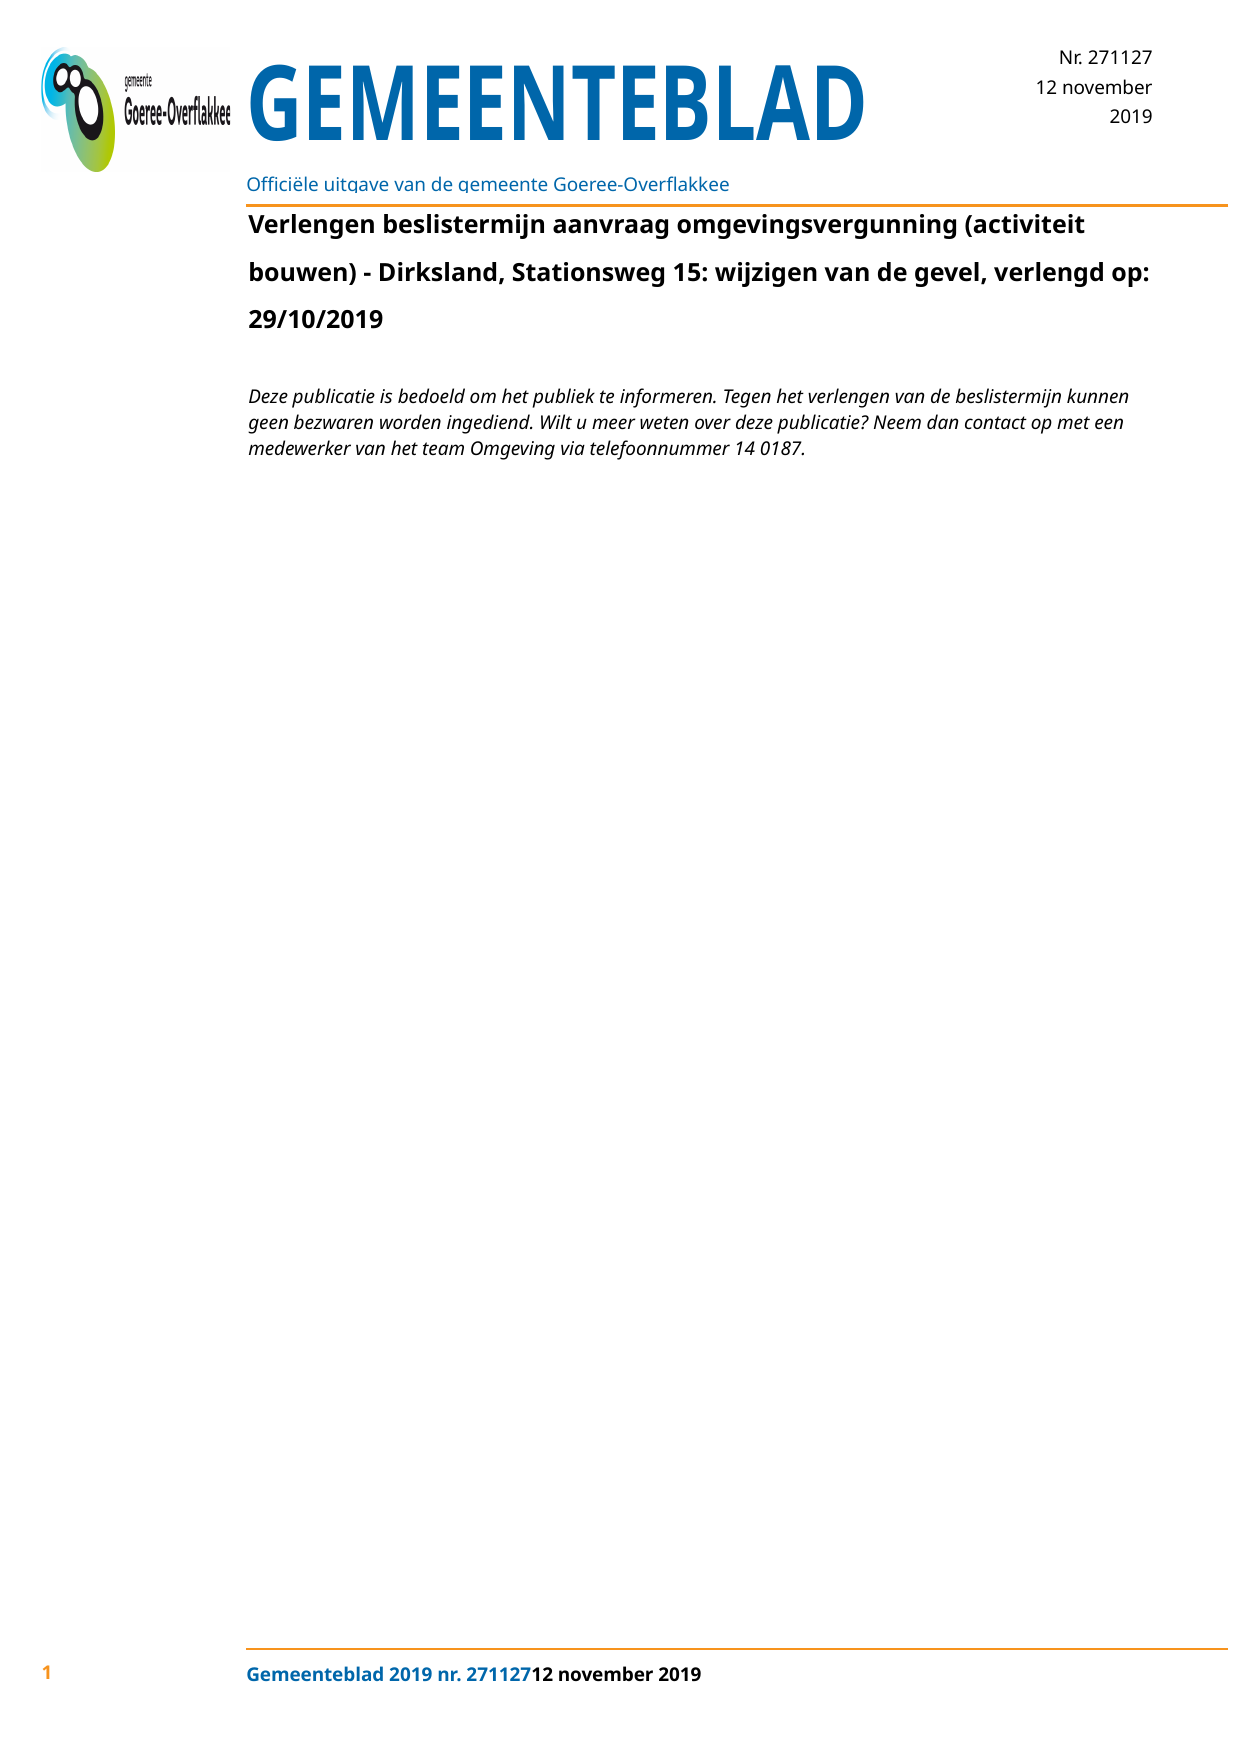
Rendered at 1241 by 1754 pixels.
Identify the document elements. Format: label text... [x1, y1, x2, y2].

text Verlengen beslistermijn aanvraag omgevingsvergunning (activiteit bouwen) - Dirksland, Stationsweg 15: wijzigen van de gevel, verlengd op: 29/10/2019 [248, 207, 1152, 336]
picture [41, 47, 231, 172]
text Deze publicatie is bedoeld om het publiek te informeren. Tegen het verlengen van de beslistermijn kunnen geen bezwaren worden ingediend. Wilt u meer weten over deze publicatie? Neem dan contact op met een medewerker van het team Omgeving via telefoonnummer 14 0187. [248, 384, 1152, 461]
